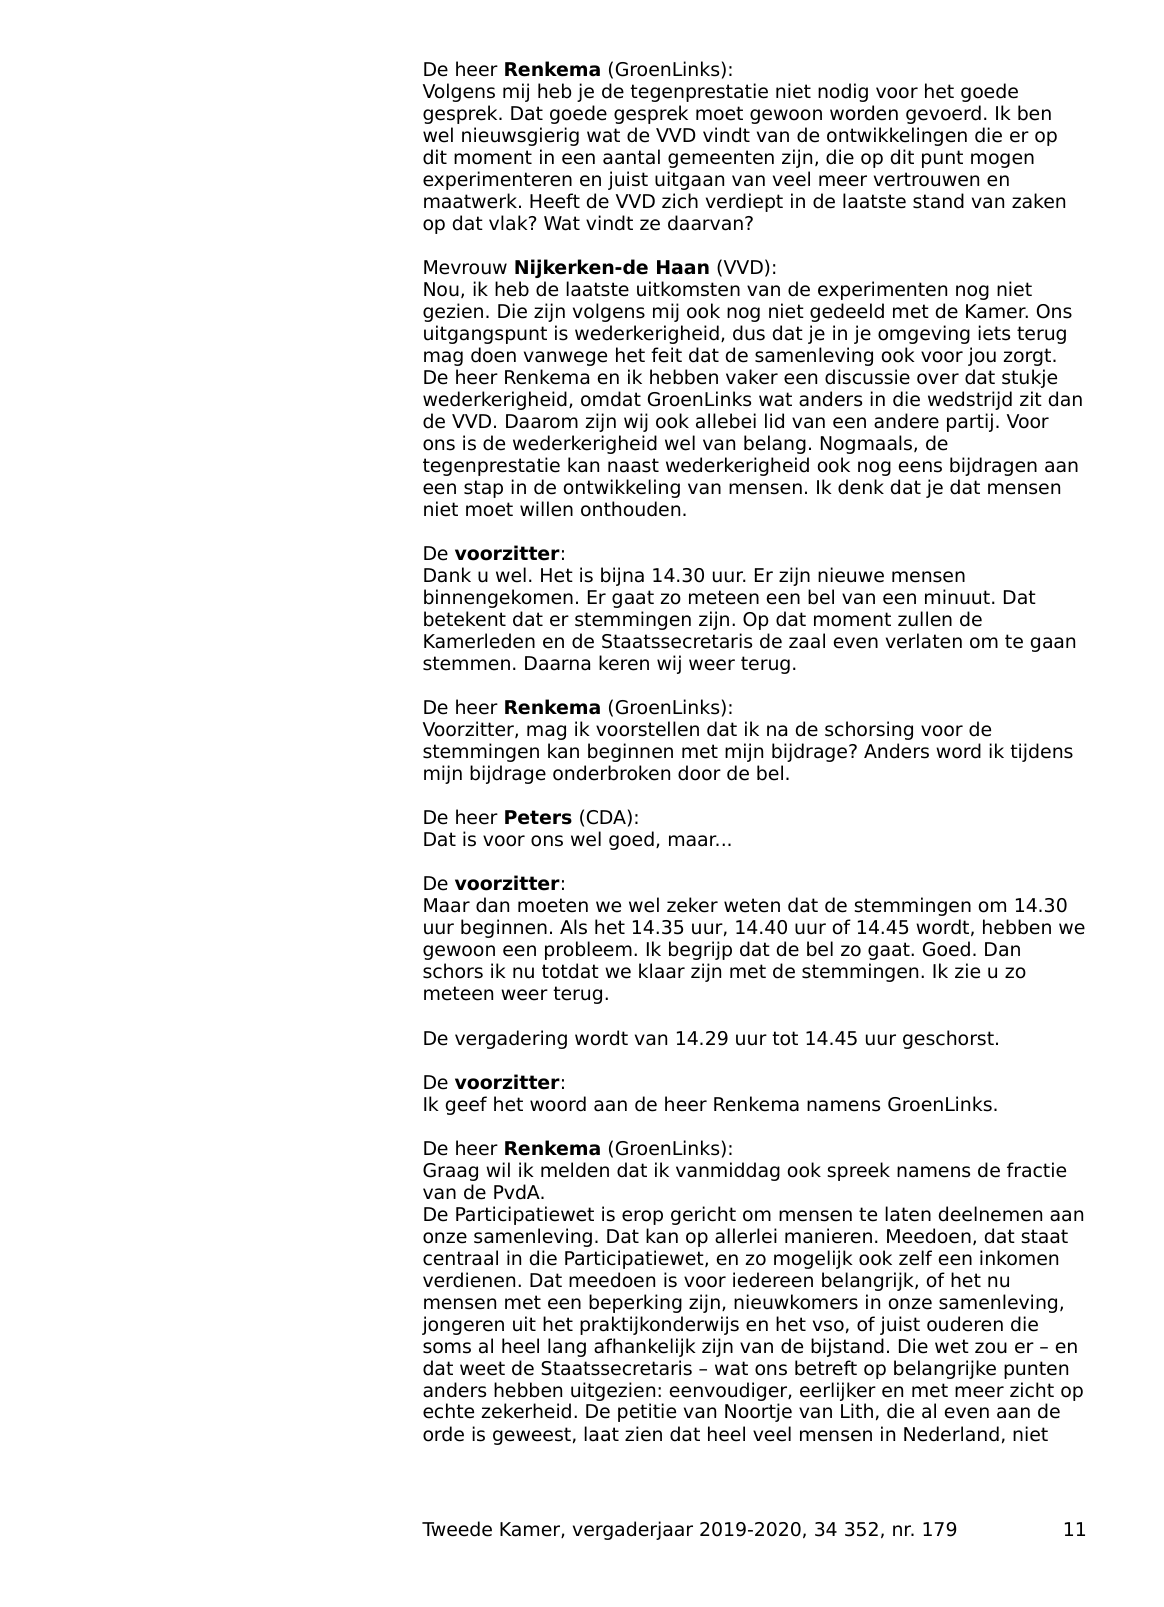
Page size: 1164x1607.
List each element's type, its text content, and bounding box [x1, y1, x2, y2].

text Ik geef het woord aan de heer Renkema namens GroenLinks. [422, 1093, 1087, 1116]
text Maar dan moeten we wel zeker weten dat de stemmingen om 14.30 uur beginnen. Als het 14.35 uur, 14.40 uur of 14.45 wordt, hebben we gewoon een probleem. Ik begrijp dat de bel zo gaat. Goed. Dan schors ik nu totdat we klaar zijn met de stemmingen. Ik zie u zo meteen weer terug. [422, 895, 1087, 1005]
text De heer Peters (CDA): [422, 807, 1087, 829]
text Nou, ik heb de laatste uitkomsten van de experimenten nog niet gezien. Die zijn volgens mij ook nog niet gedeeld met de Kamer. Ons uitgangspunt is wederkerigheid, dus dat je in je omgeving iets terug mag doen vanwege het feit dat de samenleving ook voor jou zorgt. De heer Renkema en ik hebben vaker een discussie over dat stukje wederkerigheid, omdat GroenLinks wat anders in die wedstrijd zit dan de VVD. Daarom zijn wij ook allebei lid van een andere partij. Voor ons is de wederkerigheid wel van belang. Nogmaals, de tegenprestatie kan naast wederkerigheid ook nog eens bijdragen aan een stap in de ontwikkeling van mensen. Ik denk dat je dat mensen niet moet willen onthouden. [422, 279, 1087, 521]
text De heer Renkema (GroenLinks): [422, 1138, 1087, 1160]
text De heer Renkema (GroenLinks): [422, 59, 1087, 81]
text Voorzitter, mag ik voorstellen dat ik na de schorsing voor de stemmingen kan beginnen met mijn bijdrage? Anders word ik tijdens mijn bijdrage onderbroken door de bel. [422, 719, 1087, 785]
text Dank u wel. Het is bijna 14.30 uur. Er zijn nieuwe mensen binnengekomen. Er gaat zo meteen een bel van een minuut. Dat betekent dat er stemmingen zijn. Op dat moment zullen de Kamerleden en de Staatssecretaris de zaal even verlaten om te gaan stemmen. Daarna keren wij weer terug. [422, 565, 1087, 675]
text De voorzitter: [422, 873, 1087, 895]
text Graag wil ik melden dat ik vanmiddag ook spreek namens de fractie van de PvdA. [422, 1160, 1087, 1204]
text De Participatiewet is erop gericht om mensen te laten deelnemen aan onze samenleving. Dat kan op allerlei manieren. Meedoen, dat staat centraal in die Participatiewet, en zo mogelijk ook zelf een inkomen verdienen. Dat meedoen is voor iedereen belangrijk, of het nu mensen met een beperking zijn, nieuwkomers in onze samenleving, jongeren uit het praktijkonderwijs en het vso, of juist ouderen die soms al heel lang afhankelijk zijn van de bijstand. Die wet zou er – en dat weet de Staatssecretaris – wat ons betreft op belangrijke punten anders hebben uitgezien: eenvoudiger, eerlijker en met meer zicht op echte zekerheid. De petitie van Noortje van Lith, die al even aan de orde is geweest, laat zien dat heel veel mensen in Nederland, niet [422, 1204, 1087, 1445]
text Mevrouw Nijkerken-de Haan (VVD): [422, 257, 1087, 279]
text Volgens mij heb je de tegenprestatie niet nodig voor het goede gesprek. Dat goede gesprek moet gewoon worden gevoerd. Ik ben wel nieuwsgierig wat de VVD vindt van de ontwikkelingen die er op dit moment in een aantal gemeenten zijn, die op dit punt mogen experimenteren en juist uitgaan van veel meer vertrouwen en maatwerk. Heeft de VVD zich verdiept in de laatste stand van zaken op dat vlak? Wat vindt ze daarvan? [422, 81, 1087, 235]
text Dat is voor ons wel goed, maar... [422, 829, 1087, 851]
text De heer Renkema (GroenLinks): [422, 697, 1087, 719]
text De voorzitter: [422, 1072, 1087, 1093]
text De voorzitter: [422, 543, 1087, 565]
text De vergadering wordt van 14.29 uur tot 14.45 uur geschorst. [422, 1027, 1087, 1049]
